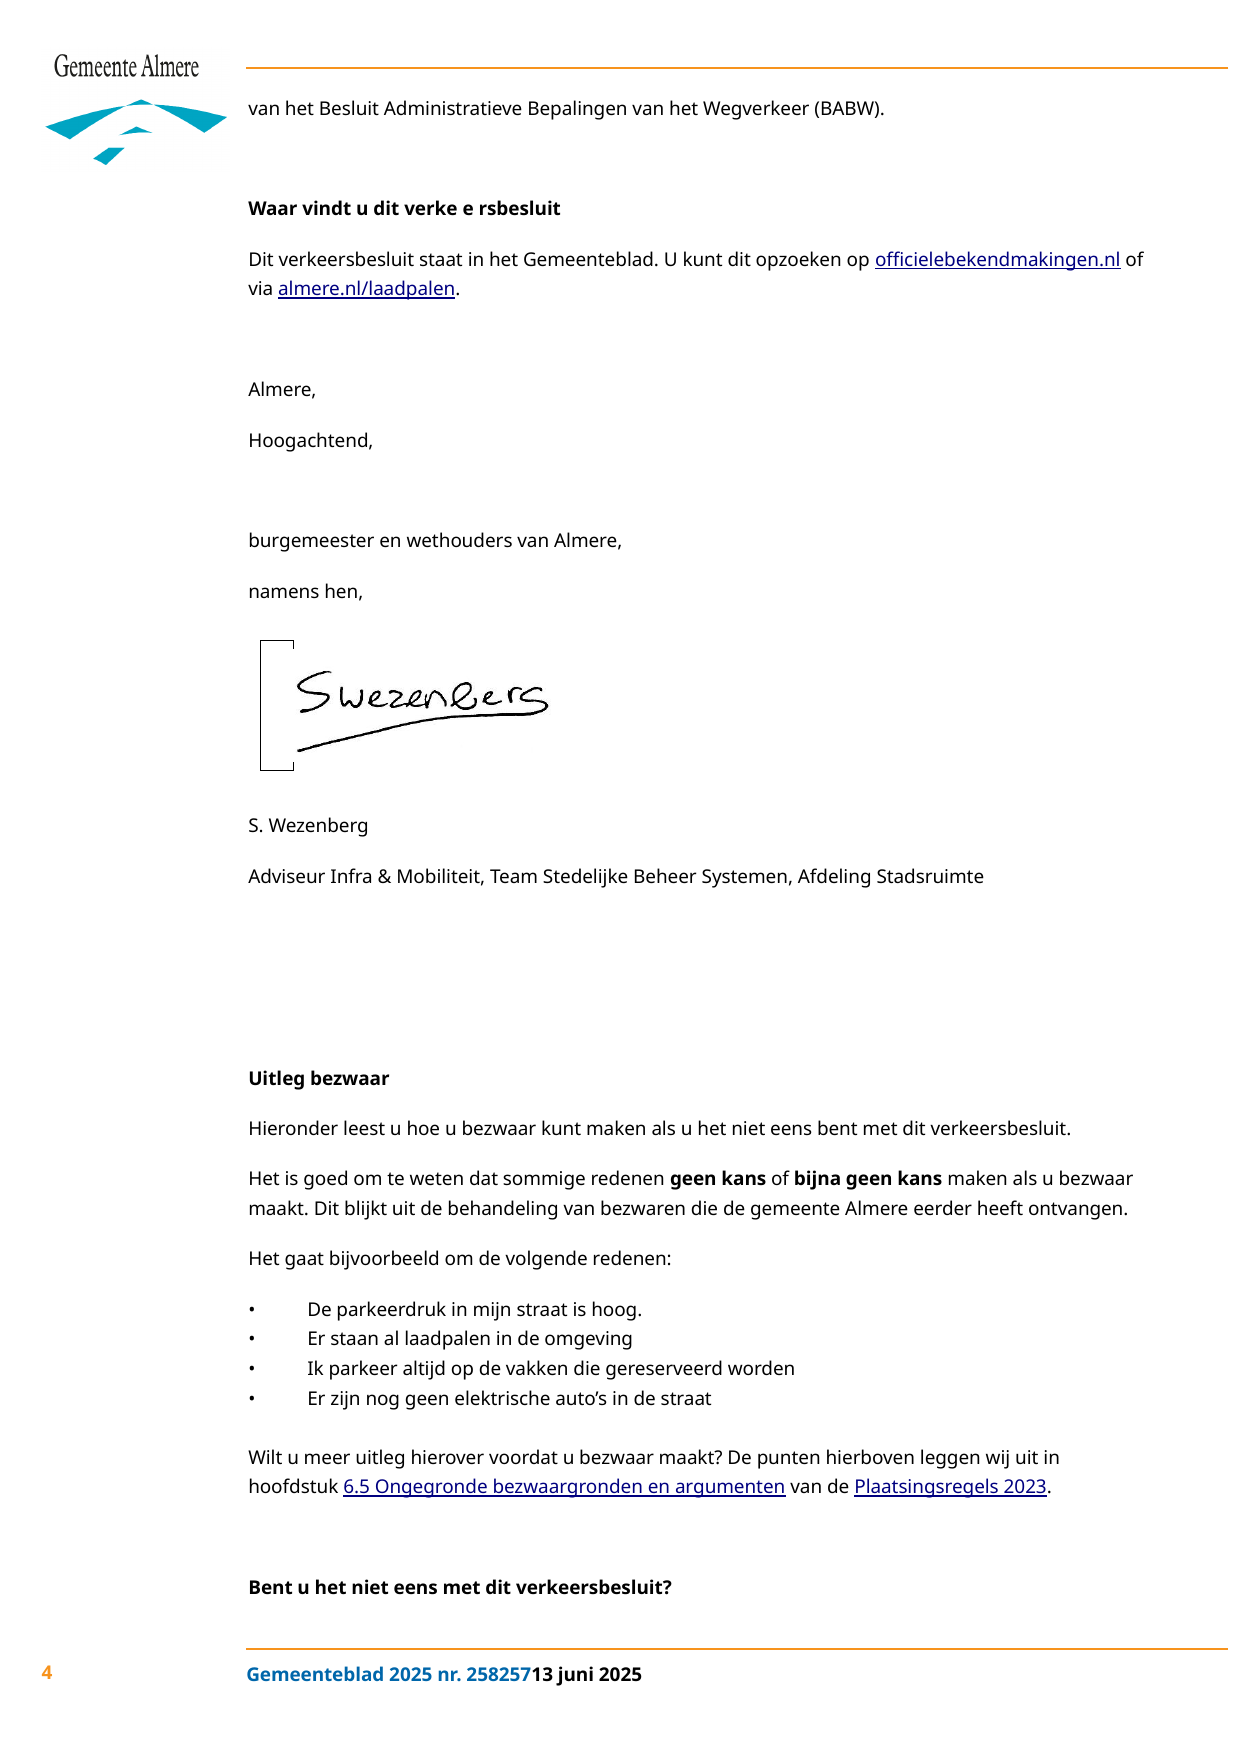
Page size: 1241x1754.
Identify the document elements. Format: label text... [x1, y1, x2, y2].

text Uitleg bezwaar [248, 1065, 1152, 1091]
text burgemeester en wethouders van Almere, [248, 528, 1152, 553]
text van het Besluit Administratieve Bepalingen van het Wegverkeer (BABW). [248, 95, 1152, 121]
text Wilt u meer uitleg hierover voordat u bezwaar maakt? De punten hierboven leggen wij uit in hoofdstuk 6.5 Ongegronde bezwaargronden en argumenten van de Plaatsingsregels 2023. [248, 1444, 1152, 1499]
text Almere, [248, 376, 1152, 402]
list De parkeerdruk in mijn straat is hoog. [248, 1296, 1152, 1322]
picture [41, 47, 231, 172]
text Dit verkeersbesluit staat in het Gemeenteblad. U kunt dit opzoeken op officielebekendmakingen.nl of via almere.nl/laadpalen. [248, 246, 1152, 301]
text namens hen, [248, 578, 1152, 604]
list Er zijn nog geen elektrische auto’s in de straat [248, 1385, 1152, 1411]
text Het is goed om te weten dat sommige redenen geen kans of bijna geen kans maken als u bezwaar maakt. Dit blijkt uit de behandeling van bezwaren die de gemeente Almere eerder heeft ontvangen. [248, 1166, 1152, 1221]
text Hieronder leest u hoe u bezwaar kunt maken als u het niet eens bent met dit verkeersbesluit. [248, 1115, 1152, 1141]
text Hoogachtend, [248, 427, 1152, 453]
text Het gaat bijvoorbeeld om de volgende redenen: [248, 1246, 1152, 1271]
list Er staan al laadpalen in de omgeving [248, 1326, 1152, 1351]
text Adviseur Infra & Mobiliteit, Team Stedelijke Beheer Systemen, Afdeling Stadsruimte [248, 863, 1152, 889]
text Waar vindt u dit verke e rsbesluit [248, 196, 1152, 221]
list Ik parkeer altijd op de vakken die gereserveerd worden [248, 1355, 1152, 1381]
text Bent u het niet eens met dit verkeersbesluit? [248, 1574, 1152, 1600]
picture [268, 649, 576, 762]
text S. Wezenberg [248, 813, 1152, 838]
